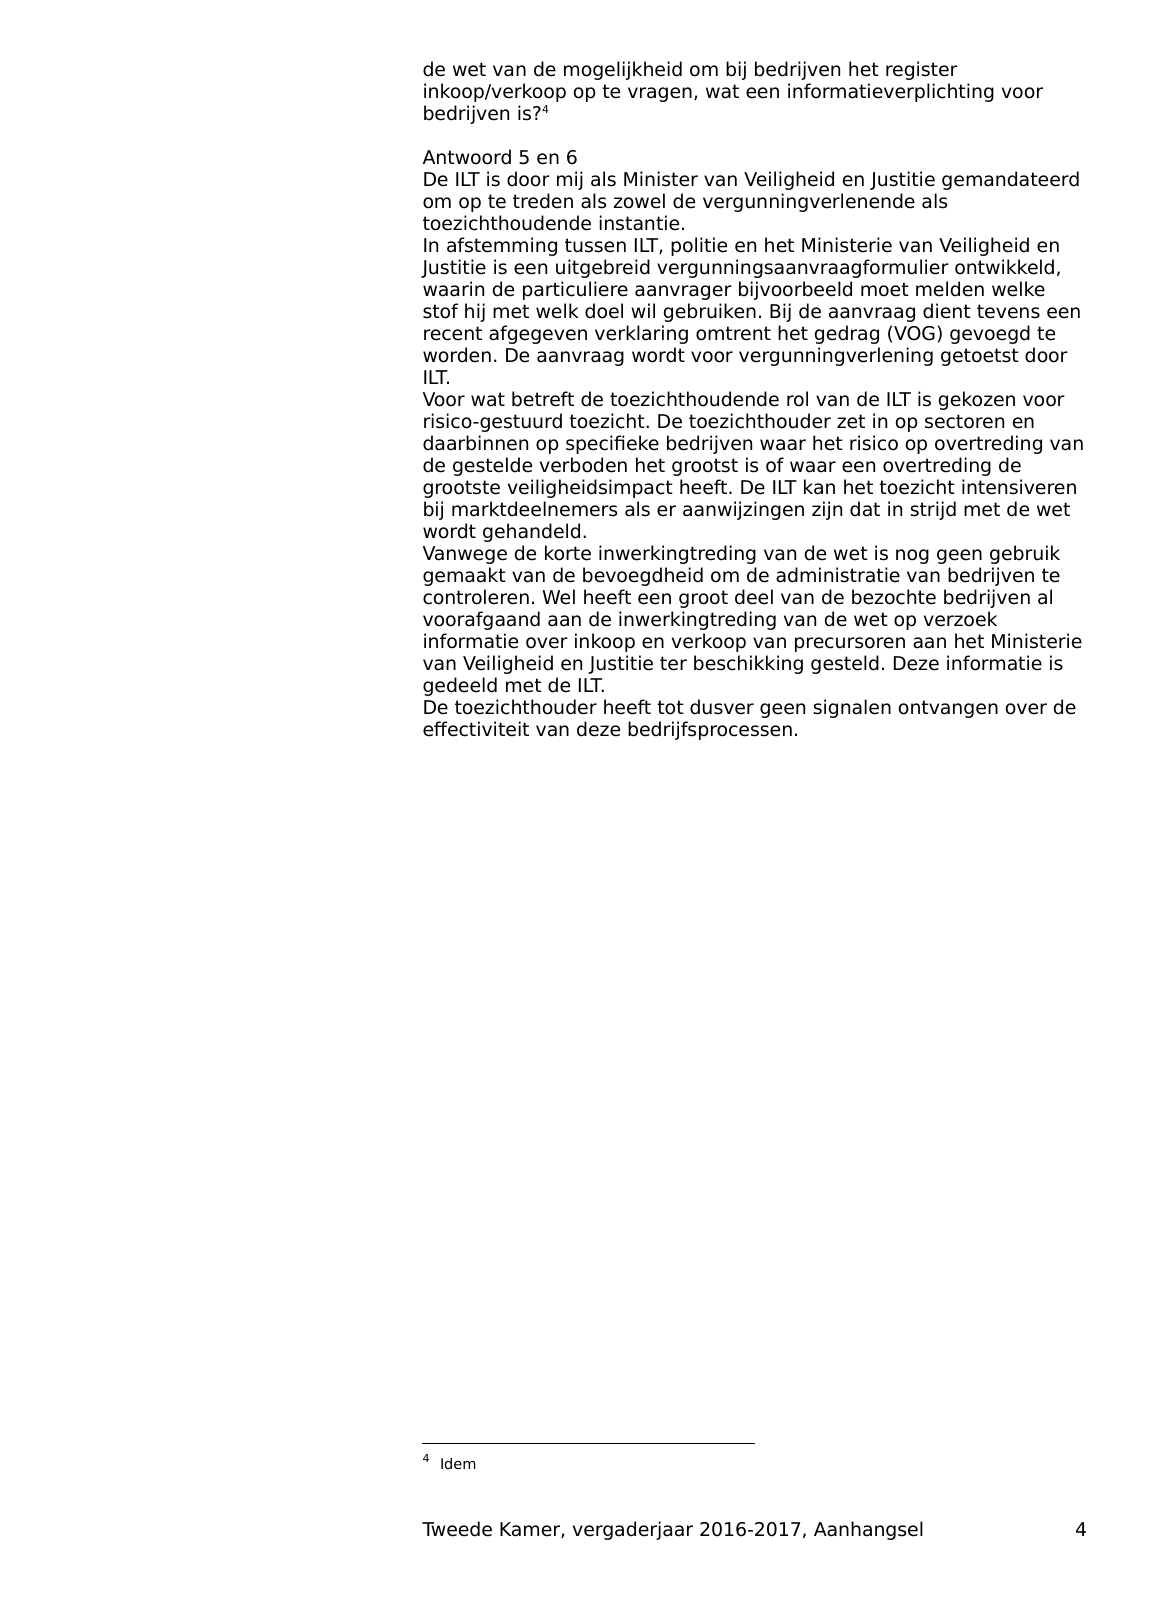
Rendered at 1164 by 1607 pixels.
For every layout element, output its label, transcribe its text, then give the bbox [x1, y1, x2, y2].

text Idem [422, 1452, 1087, 1474]
text Antwoord 5 en 6 [422, 147, 1087, 169]
text Voor wat betreft de toezichthoudende rol van de ILT is gekozen voor risico-gestuurd toezicht. De toezichthouder zet in op sectoren en daarbinnen op specifieke bedrijven waar het risico op overtreding van de gestelde verboden het grootst is of waar een overtreding de grootste veiligheidsimpact heeft. De ILT kan het toezicht intensiveren bij marktdeelnemers als er aanwijzingen zijn dat in strijd met de wet wordt gehandeld. [422, 389, 1087, 543]
text Vanwege de korte inwerkingtreding van de wet is nog geen gebruik gemaakt van de bevoegdheid om de administratie van bedrijven te controleren. Wel heeft een groot deel van de bezochte bedrijven al voorafgaand aan de inwerkingtreding van de wet op verzoek informatie over inkoop en verkoop van precursoren aan het Ministerie van Veiligheid en Justitie ter beschikking gesteld. Deze informatie is gedeeld met de ILT. [422, 543, 1087, 697]
text De ILT is door mij als Minister van Veiligheid en Justitie gemandateerd om op te treden als zowel de vergunningverlenende als toezichthoudende instantie. [422, 169, 1087, 235]
text De toezichthouder heeft tot dusver geen signalen ontvangen over de effectiviteit van deze bedrijfsprocessen. [422, 697, 1087, 741]
text In afstemming tussen ILT, politie en het Ministerie van Veiligheid en Justitie is een uitgebreid vergunningsaanvraagformulier ontwikkeld, waarin de particuliere aanvrager bijvoorbeeld moet melden welke stof hij met welk doel wil gebruiken. Bij de aanvraag dient tevens een recent afgegeven verklaring omtrent het gedrag (VOG) gevoegd te worden. De aanvraag wordt voor vergunningverlening getoetst door ILT. [422, 235, 1087, 389]
text de wet van de mogelijkheid om bij bedrijven het register inkoop/verkoop op te vragen, wat een informatieverplichting voor bedrijven is? [422, 59, 1087, 125]
